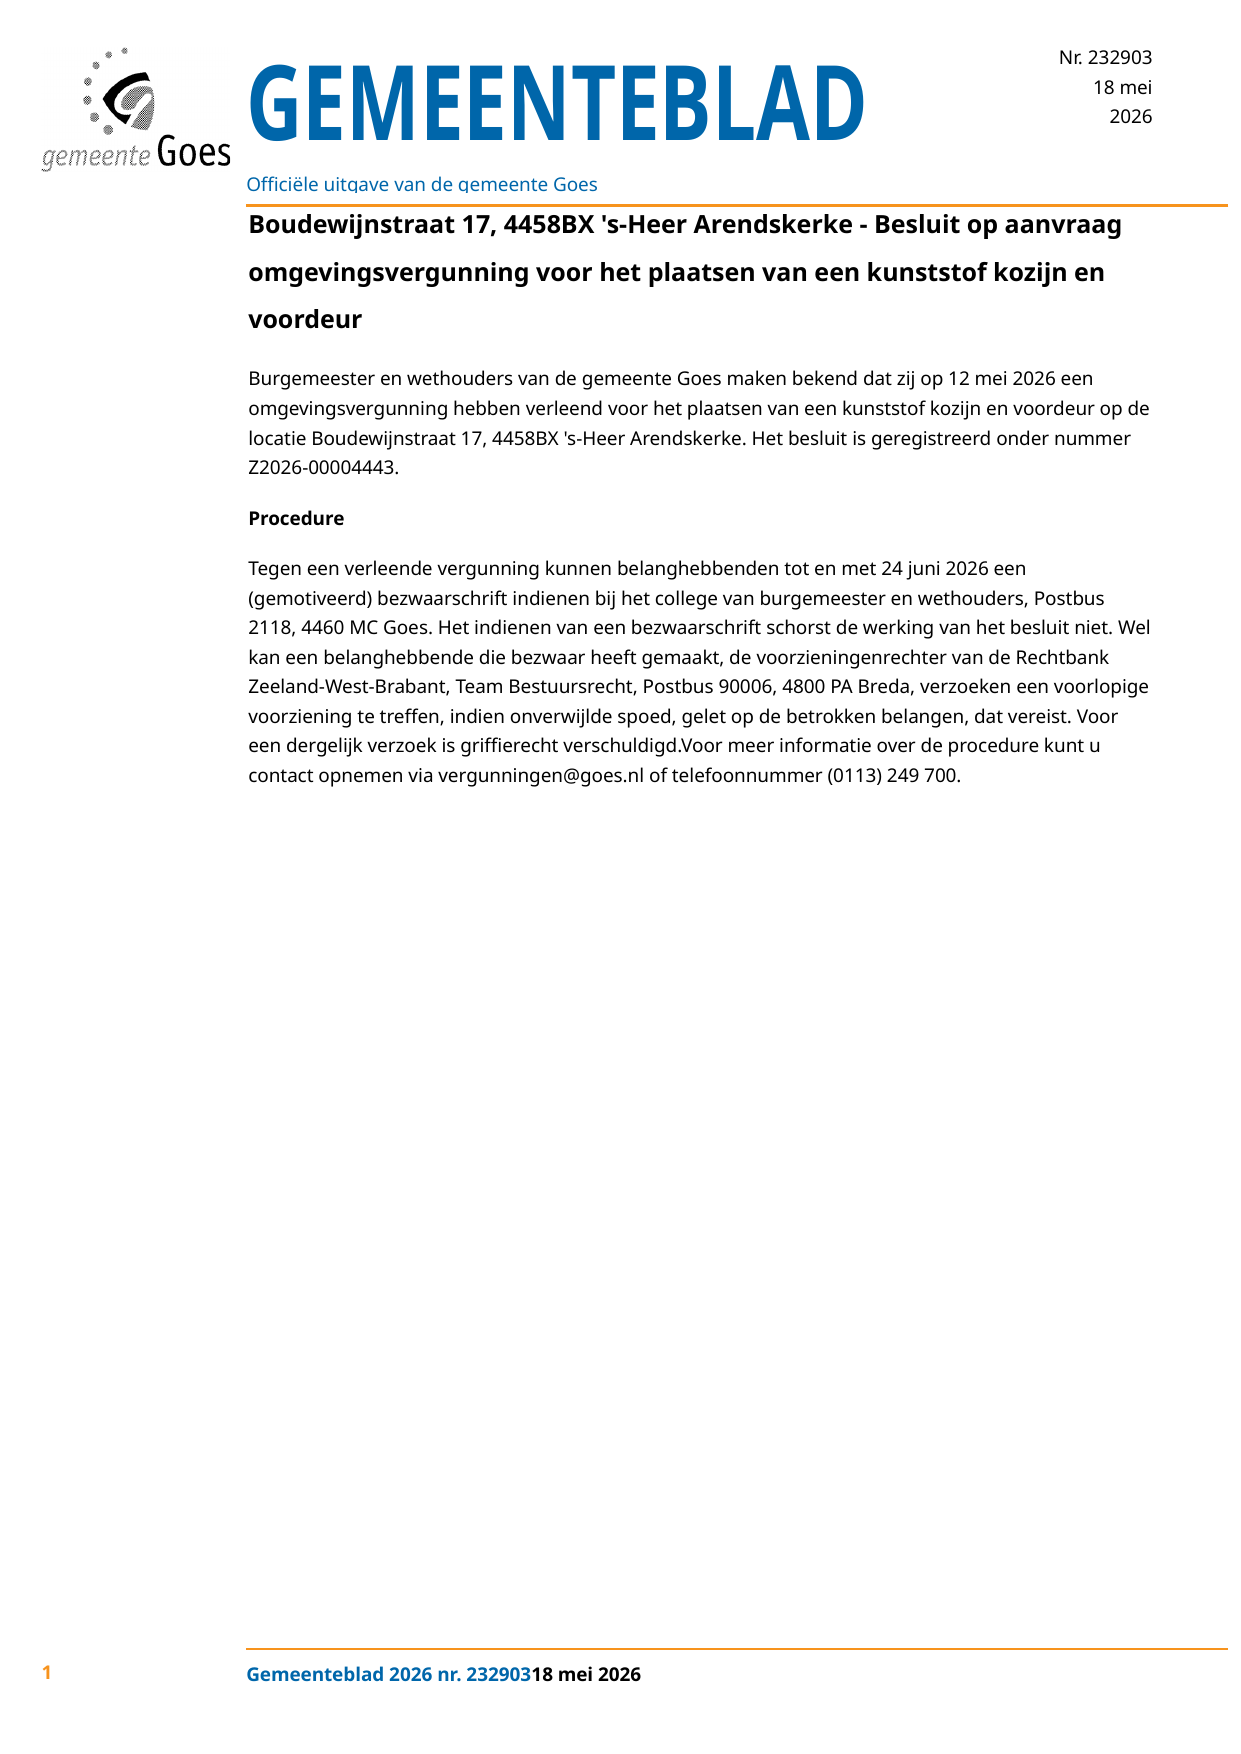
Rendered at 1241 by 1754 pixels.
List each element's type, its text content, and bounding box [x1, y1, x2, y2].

text Boudewijnstraat 17, 4458BX 's-Heer Arendskerke - Besluit op aanvraag omgevingsvergunning voor het plaatsen van een kunststof kozijn en voordeur [248, 207, 1152, 336]
text Tegen een verleende vergunning kunnen belanghebbenden tot en met 24 juni 2026 een (gemotiveerd) bezwaarschrift indienen bij het college van burgemeester en wethouders, Postbus 2118, 4460 MC Goes. Het indienen van een bezwaarschrift schorst de werking van het besluit niet. Wel kan een belanghebbende die bezwaar heeft gemaakt, de voorzieningenrechter van de Rechtbank Zeeland-West-Brabant, Team Bestuursrecht, Postbus 90006, 4800 PA Breda, verzoeken een voorlopige voorziening te treffen, indien onverwijlde spoed, gelet op de betrokken belangen, dat vereist. Voor een dergelijk verzoek is griffierecht verschuldigd.Voor meer informatie over de procedure kunt u contact opnemen via vergunningen@goes.nl of telefoonnummer (0113) 249 700. [248, 555, 1152, 788]
text Procedure [248, 505, 1152, 530]
text Burgemeester en wethouders van de gemeente Goes maken bekend dat zij op 12 mei 2026 een omgevingsvergunning hebben verleend voor het plaatsen van een kunststof kozijn en voordeur op de locatie Boudewijnstraat 17, 4458BX 's-Heer Arendskerke. Het besluit is geregistreerd onder nummer Z2026-00004443. [248, 366, 1152, 480]
picture [41, 47, 231, 172]
